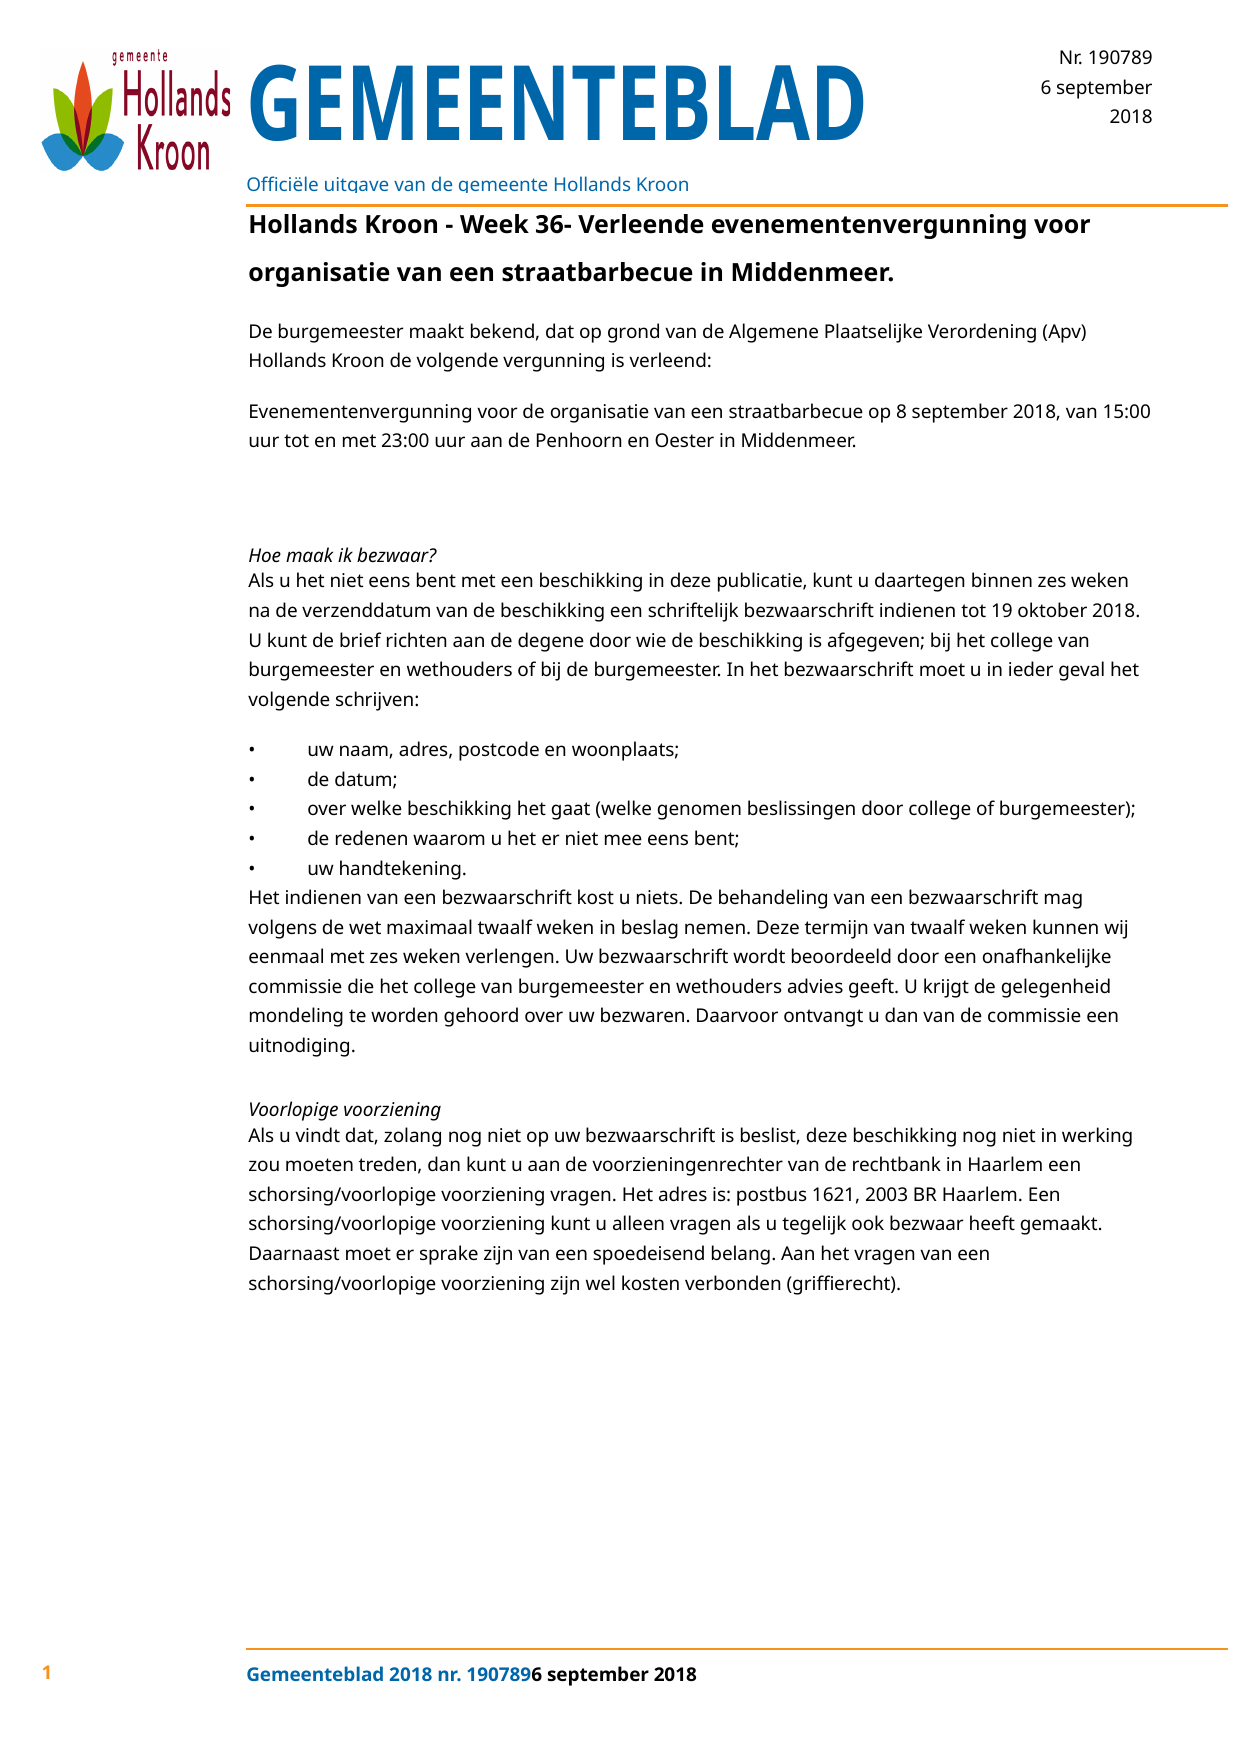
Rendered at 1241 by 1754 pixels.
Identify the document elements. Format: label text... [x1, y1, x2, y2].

text Hollands Kroon - Week 36- Verleende evenementenvergunning voor organisatie van een straatbarbecue in Middenmeer. [248, 207, 1152, 288]
text Evenementenvergunning voor de organisatie van een straatbarbecue op 8 september 2018, van 15:00 uur tot en met 23:00 uur aan de Penhoorn en Oester in Middenmeer. [248, 398, 1152, 453]
text De burgemeester maakt bekend, dat op grond van de Algemene Plaatselijke Verordening (Apv) Hollands Kroon de volgende vergunning is verleend: [248, 318, 1152, 373]
text Als u vindt dat, zolang nog niet op uw bezwaarschrift is beslist, deze beschikking nog niet in werking zou moeten treden, dan kunt u aan de voorzieningenrechter van de rechtbank in Haarlem een schorsing/voorlopige voorziening vragen. Het adres is: postbus 1621, 2003 BR Haarlem. Een schorsing/voorlopige voorziening kunt u alleen vragen als u tegelijk ook bezwaar heeft gemaakt. Daarnaast moet er sprake zijn van een spoedeisend belang. Aan het vragen van een schorsing/voorlopige voorziening zijn wel kosten verbonden (griffierecht). [248, 1122, 1152, 1296]
text Als u het niet eens bent met een beschikking in deze publicatie, kunt u daartegen binnen zes weken na de verzenddatum van de beschikking een schriftelijk bezwaarschrift indienen tot 19 oktober 2018. U kunt de brief richten aan de degene door wie de beschikking is afgegeven; bij het college van burgemeester en wethouders of bij de burgemeester. In het bezwaarschrift moet u in ieder geval het volgende schrijven: [248, 568, 1152, 712]
text Voorlopige voorziening [248, 1096, 1152, 1122]
text Het indienen van een bezwaarschrift kost u niets. De behandeling van een bezwaarschrift mag volgens de wet maximaal twaalf weken in beslag nemen. Deze termijn van twaalf weken kunnen wij eenmaal met zes weken verlengen. Uw bezwaarschrift wordt beoordeeld door een onafhankelijke commissie die het college van burgemeester en wethouders advies geeft. U krijgt de gelegenheid mondeling te worden gehoord over uw bezwaren. Daarvoor ontvangt u dan van de commissie een uitnodiging. [248, 884, 1152, 1058]
picture [41, 47, 231, 172]
text Hoe maak ik bezwaar? [248, 542, 1152, 568]
list de datum; [248, 766, 1152, 792]
list uw naam, adres, postcode en woonplaats; [248, 736, 1152, 762]
list uw handtekening. [248, 855, 1152, 880]
list over welke beschikking het gaat (welke genomen beslissingen door college of burgemeester); [248, 796, 1152, 821]
list de redenen waarom u het er niet mee eens bent; [248, 825, 1152, 851]
